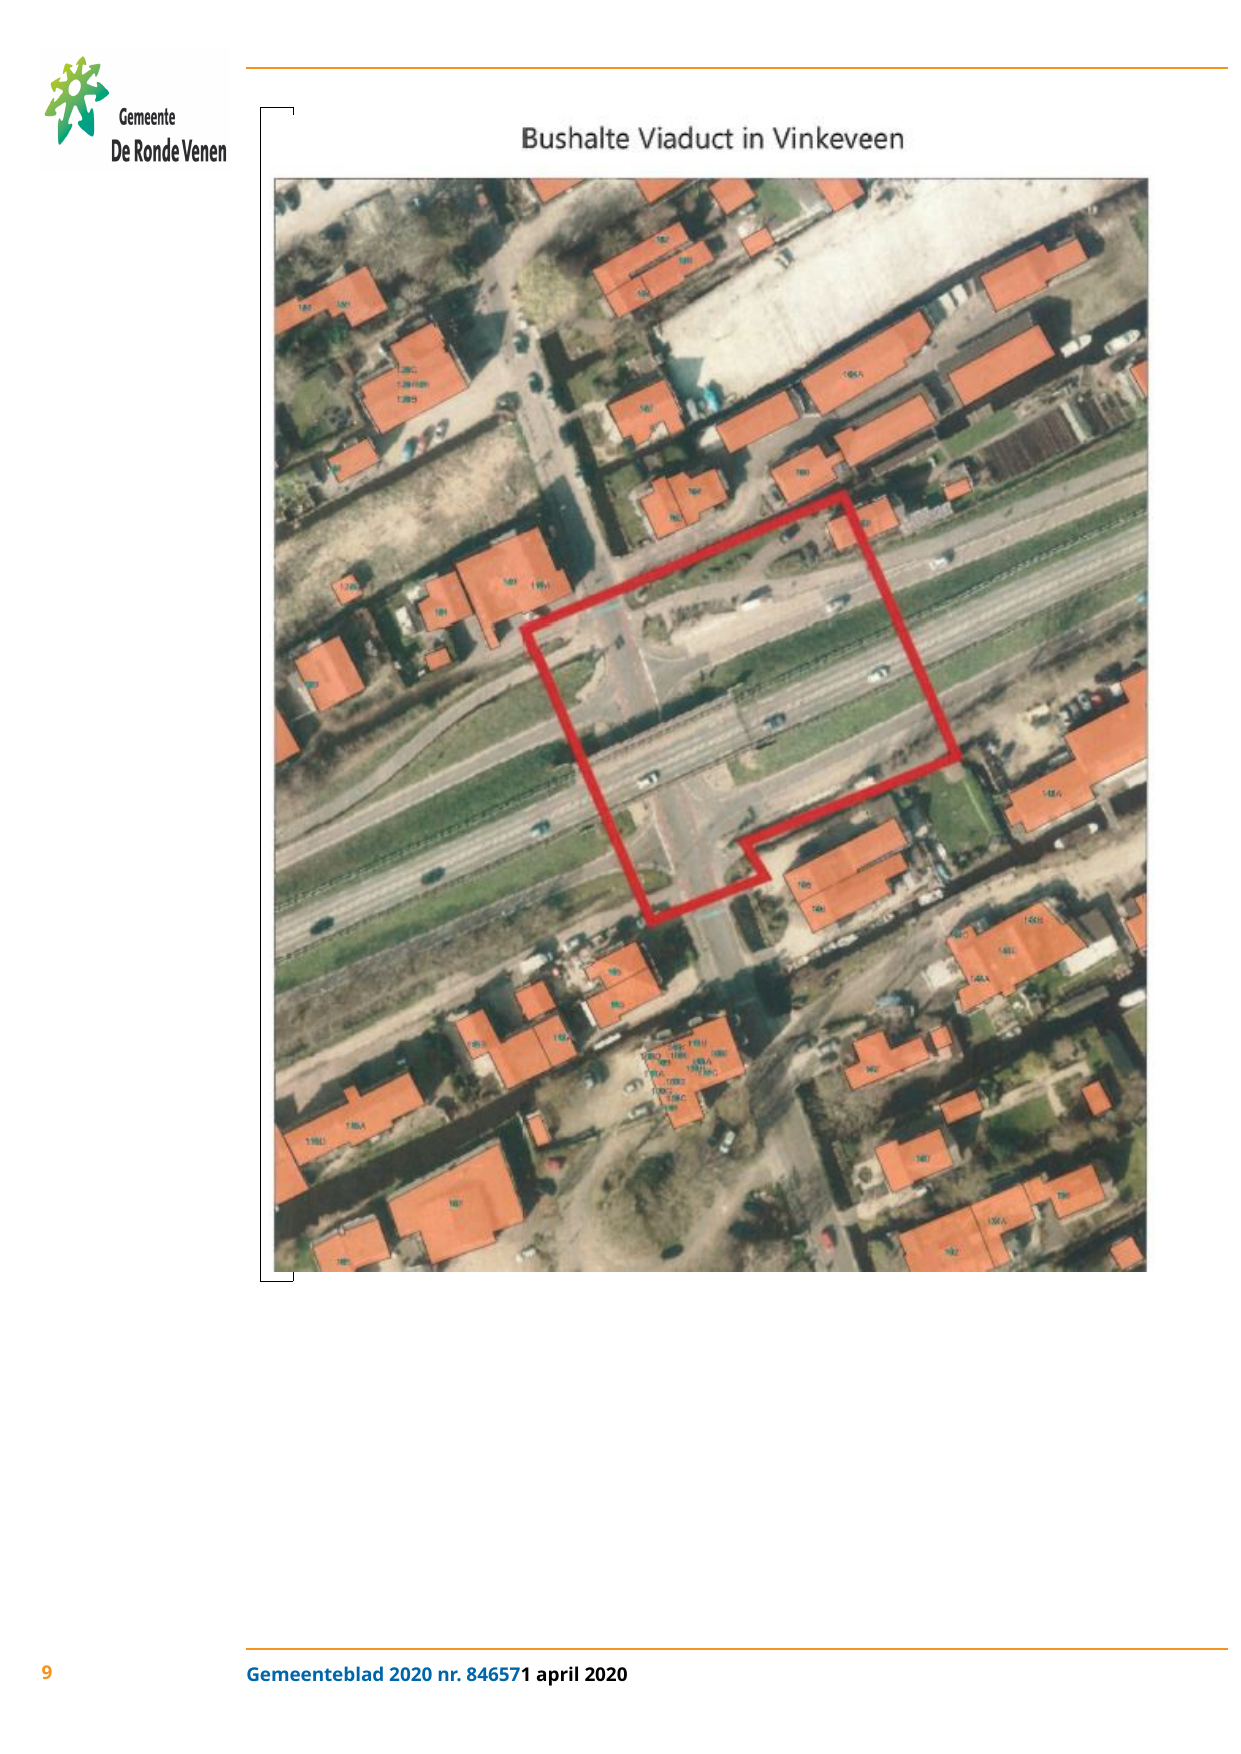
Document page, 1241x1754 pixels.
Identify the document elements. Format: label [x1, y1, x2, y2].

picture [268, 115, 1155, 1272]
picture [41, 47, 231, 172]
